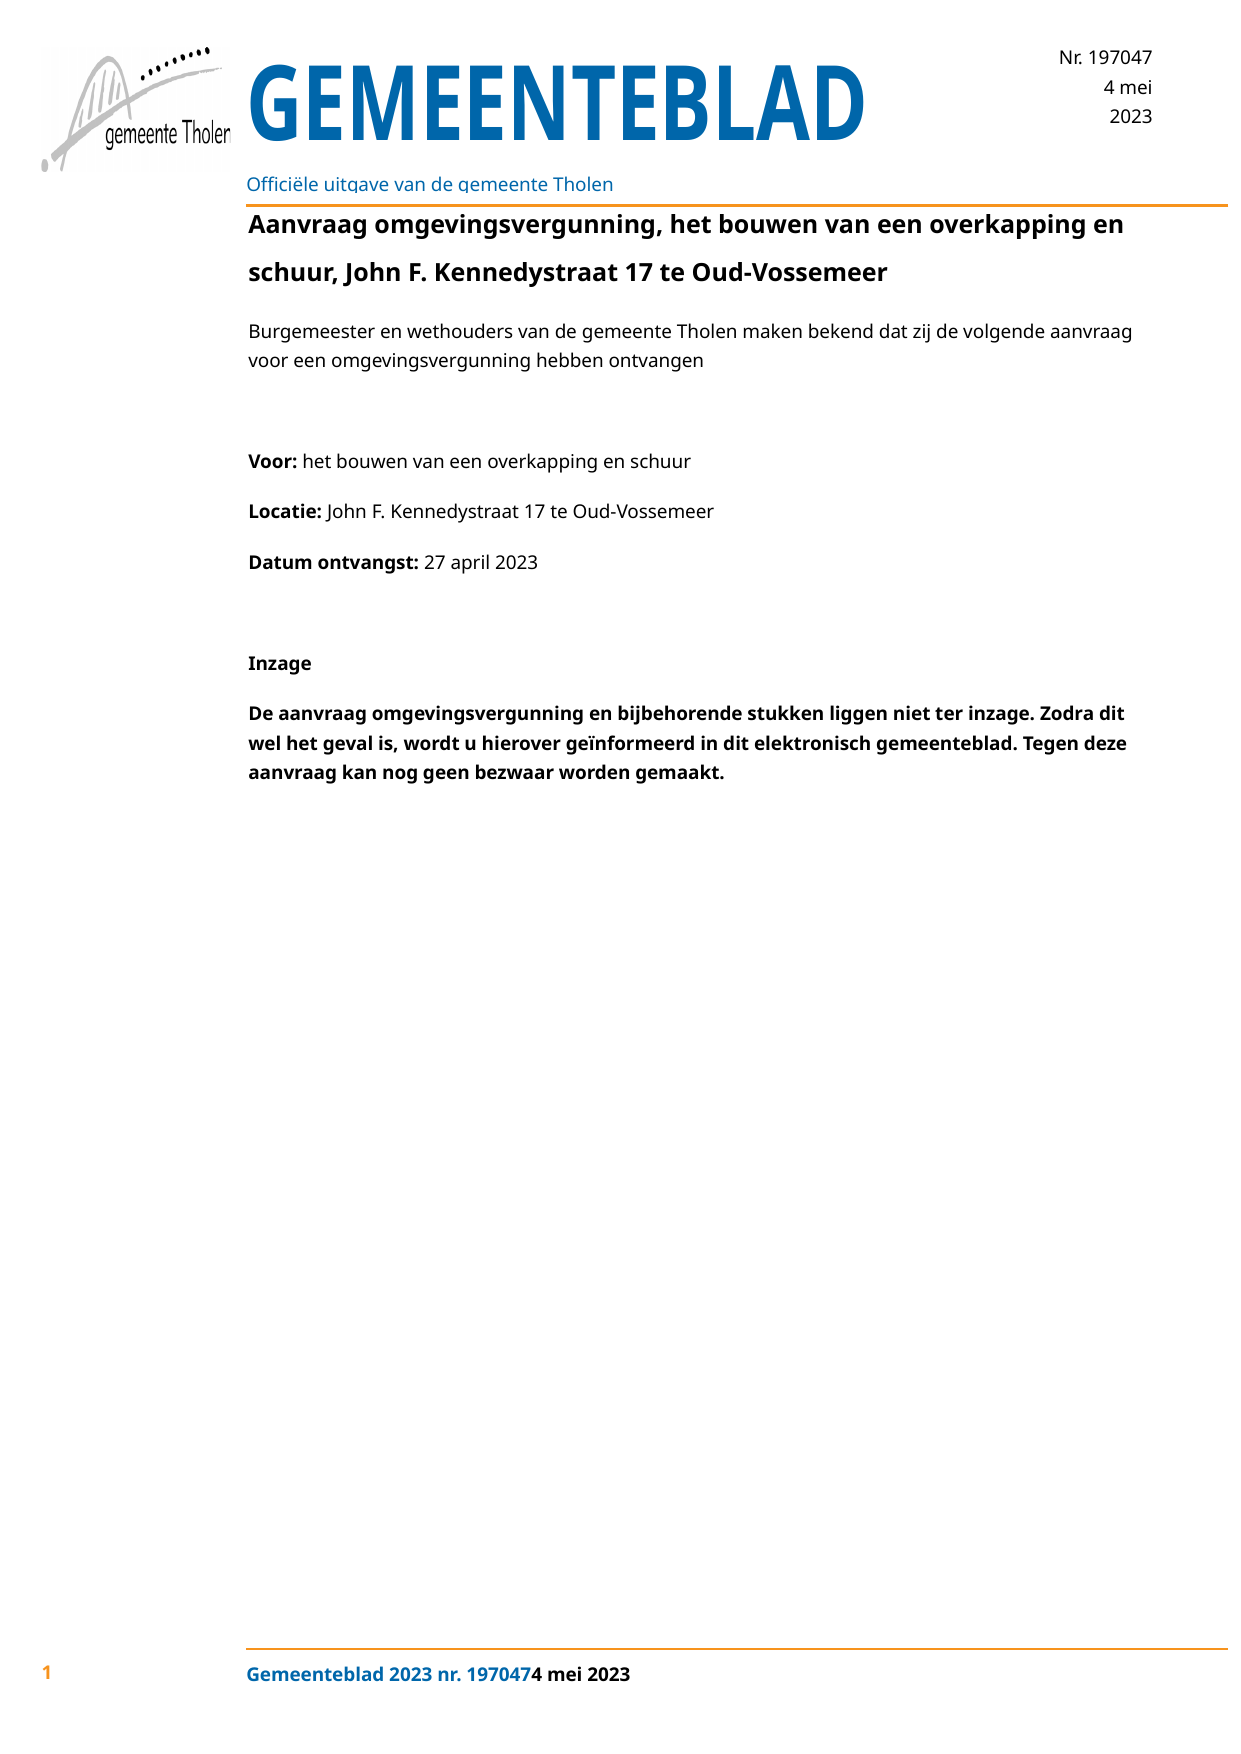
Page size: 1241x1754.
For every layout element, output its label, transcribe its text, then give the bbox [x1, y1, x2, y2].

text Burgemeester en wethouders van de gemeente Tholen maken bekend dat zij de volgende aanvraag voor een omgevingsvergunning hebben ontvangen [248, 318, 1152, 373]
text Datum ontvangst: 27 april 2023 [248, 549, 1152, 575]
text Voor: het bouwen van een overkapping en schuur [248, 448, 1152, 474]
text Locatie: John F. Kennedystraat 17 te Oud-Vossemeer [248, 499, 1152, 524]
text Inzage [248, 650, 1152, 676]
text De aanvraag omgevingsvergunning en bijbehorende stukken liggen niet ter inzage. Zodra dit wel het geval is, wordt u hierover geïnformeerd in dit elektronisch gemeenteblad. Tegen deze aanvraag kan nog geen bezwaar worden gemaakt. [248, 700, 1152, 785]
picture [41, 47, 231, 172]
text Aanvraag omgevingsvergunning, het bouwen van een overkapping en schuur, John F. Kennedystraat 17 te Oud-Vossemeer [248, 207, 1152, 288]
